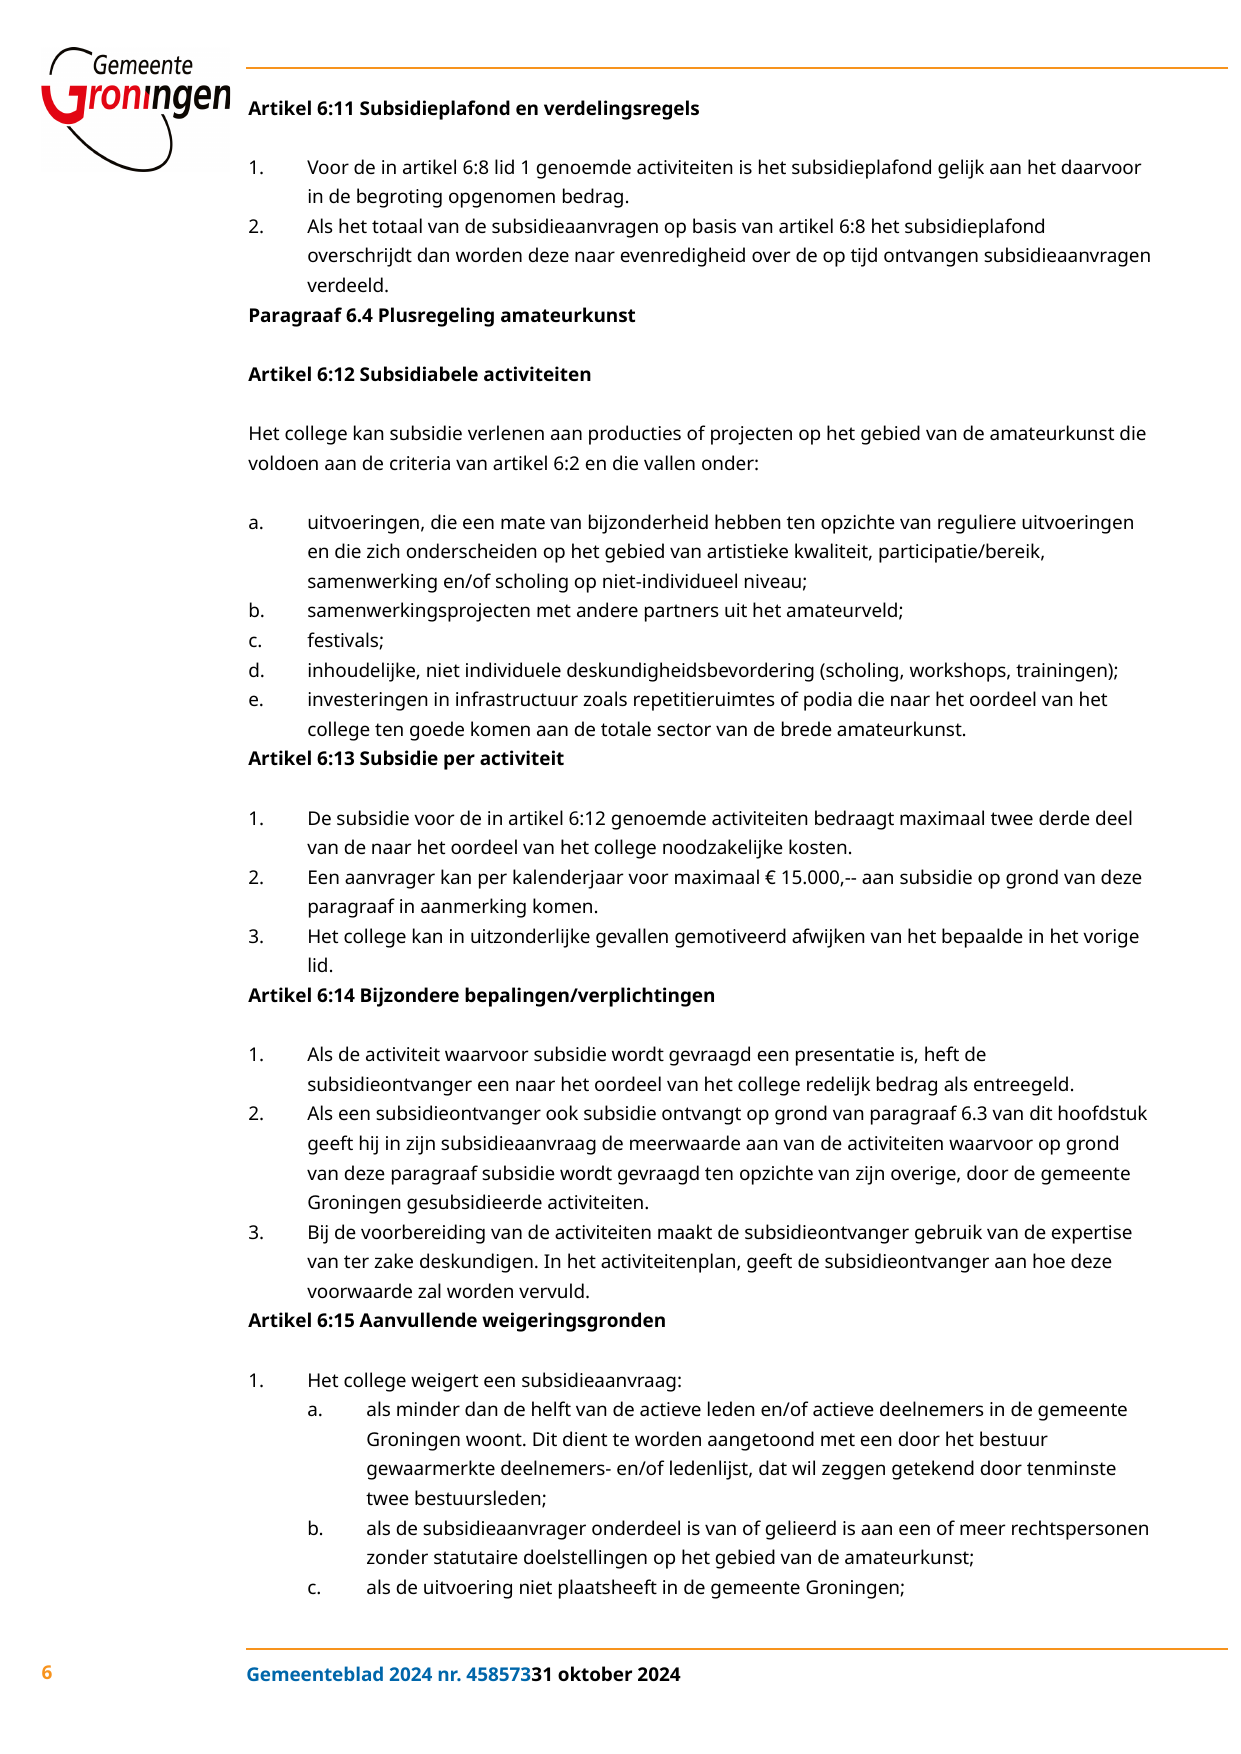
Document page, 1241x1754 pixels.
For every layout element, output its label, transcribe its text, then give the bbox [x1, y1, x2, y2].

list festivals; [248, 627, 1152, 653]
list De subsidie voor de in artikel 6:12 genoemde activiteiten bedraagt maximaal twee derde deel van de naar het oordeel van het college noodzakelijke kosten. [248, 805, 1152, 860]
list Als een subsidieontvanger ook subsidie ontvangt op grond van paragraaf 6.3 van dit hoofdstuk geeft hij in zijn subsidieaanvraag de meerwaarde aan van de activiteiten waarvoor op grond van deze paragraaf subsidie wordt gevraagd ten opzichte van zijn overige, door de gemeente Groningen gesubsidieerde activiteiten. [248, 1101, 1152, 1215]
list Voor de in artikel 6:8 lid 1 genoemde activiteiten is het subsidieplafond gelijk aan het daarvoor in de begroting opgenomen bedrag. [248, 154, 1152, 209]
list Een aanvrager kan per kalenderjaar voor maximaal € 15.000,-- aan subsidie op grond van deze paragraaf in aanmerking komen. [248, 864, 1152, 919]
list Het college weigert een subsidieaanvraag: [248, 1367, 1152, 1393]
text Paragraaf 6.4 Plusregeling amateurkunst [248, 302, 1152, 328]
text Het college kan subsidie verlenen aan producties of projecten op het gebied van de amateurkunst die voldoen aan de criteria van artikel 6:2 en die vallen onder: [248, 420, 1152, 476]
list Als de activiteit waarvoor subsidie wordt gevraagd een presentatie is, heft de subsidieontvanger een naar het oordeel van het college redelijk bedrag als entreegeld. [248, 1041, 1152, 1097]
text Artikel 6:13 Subsidie per activiteit [248, 746, 1152, 771]
text Artikel 6:14 Bijzondere bepalingen/verplichtingen [248, 982, 1152, 1008]
list samenwerkingsprojecten met andere partners uit het amateurveld; [248, 598, 1152, 623]
text Artikel 6:11 Subsidieplafond en verdelingsregels [248, 95, 1152, 121]
list als de subsidieaanvrager onderdeel is van of gelieerd is aan een of meer rechtspersonen zonder statutaire doelstellingen op het gebied van de amateurkunst; [307, 1515, 1152, 1570]
list als minder dan de helft van de actieve leden en/of actieve deelnemers in de gemeente Groningen woont. Dit dient te worden aangetoond met een door het bestuur gewaarmerkte deelnemers- en/of ledenlijst, dat wil zeggen getekend door tenminste twee bestuursleden; [307, 1396, 1152, 1511]
text Artikel 6:15 Aanvullende weigeringsgronden [248, 1308, 1152, 1333]
list inhoudelijke, niet individuele deskundigheidsbevordering (scholing, workshops, trainingen); [248, 657, 1152, 683]
list uitvoeringen, die een mate van bijzonderheid hebben ten opzichte van reguliere uitvoeringen en die zich onderscheiden op het gebied van artistieke kwaliteit, participatie/bereik, samenwerking en/of scholing op niet-individueel niveau; [248, 509, 1152, 594]
list investeringen in infrastructuur zoals repetitieruimtes of podia die naar het oordeel van het college ten goede komen aan de totale sector van de brede amateurkunst. [248, 686, 1152, 742]
picture [41, 47, 231, 172]
list Het college kan in uitzonderlijke gevallen gemotiveerd afwijken van het bepaalde in het vorige lid. [248, 923, 1152, 978]
list als de uitvoering niet plaatsheeft in de gemeente Groningen; [307, 1574, 1152, 1600]
text Artikel 6:12 Subsidiabele activiteiten [248, 361, 1152, 387]
list Als het totaal van de subsidieaanvragen op basis van artikel 6:8 het subsidieplafond overschrijdt dan worden deze naar evenredigheid over de op tijd ontvangen subsidieaanvragen verdeeld. [248, 213, 1152, 298]
list Bij de voorbereiding van de activiteiten maakt de subsidieontvanger gebruik van de expertise van ter zake deskundigen. In het activiteitenplan, geeft de subsidieontvanger aan hoe deze voorwaarde zal worden vervuld. [248, 1219, 1152, 1304]
